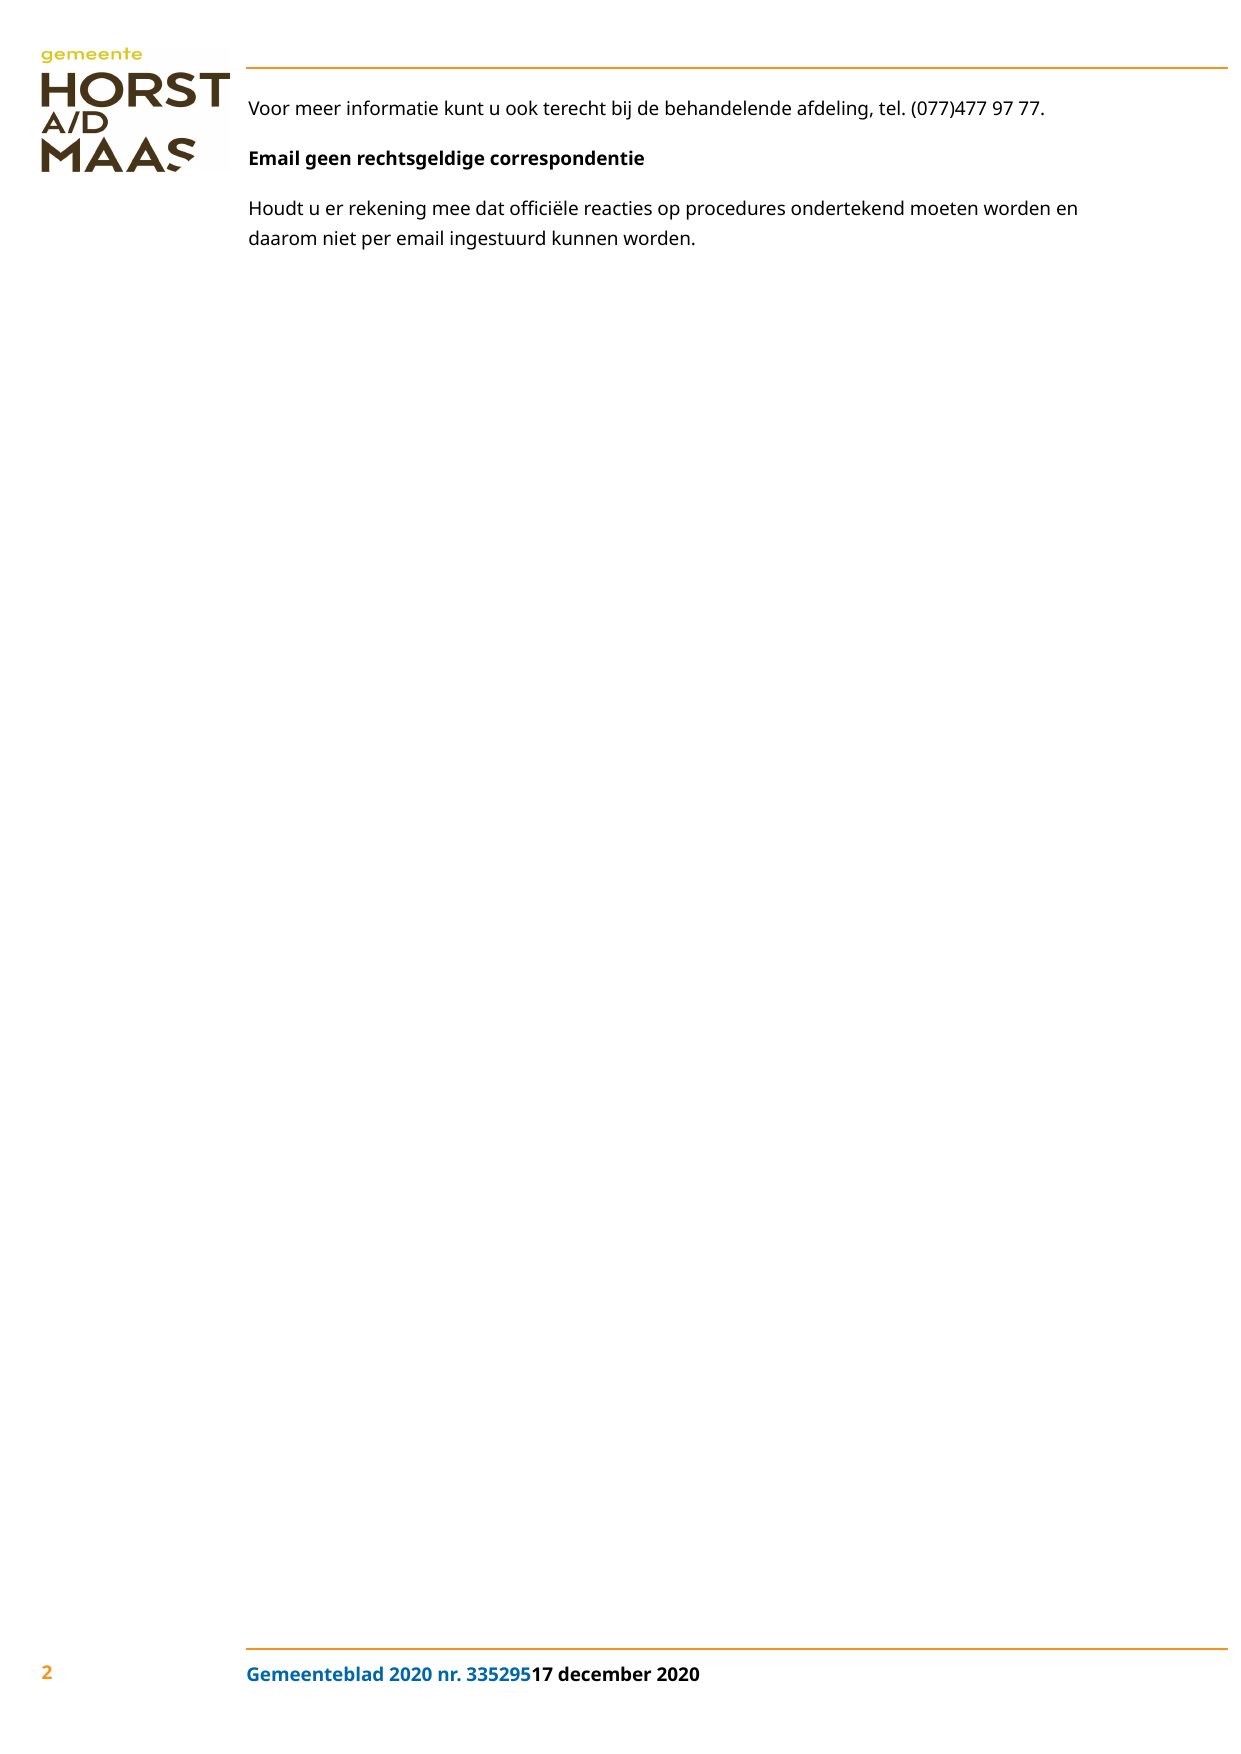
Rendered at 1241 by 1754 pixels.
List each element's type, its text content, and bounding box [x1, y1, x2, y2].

text Houdt u er rekening mee dat officiële reacties op procedures ondertekend moeten worden en daarom niet per email ingestuurd kunnen worden. [248, 196, 1152, 251]
text Voor meer informatie kunt u ook terecht bij de behandelende afdeling, tel. (077)477 97 77. [248, 95, 1152, 121]
picture [41, 47, 231, 172]
text Email geen rechtsgeldige correspondentie [248, 145, 1152, 171]
